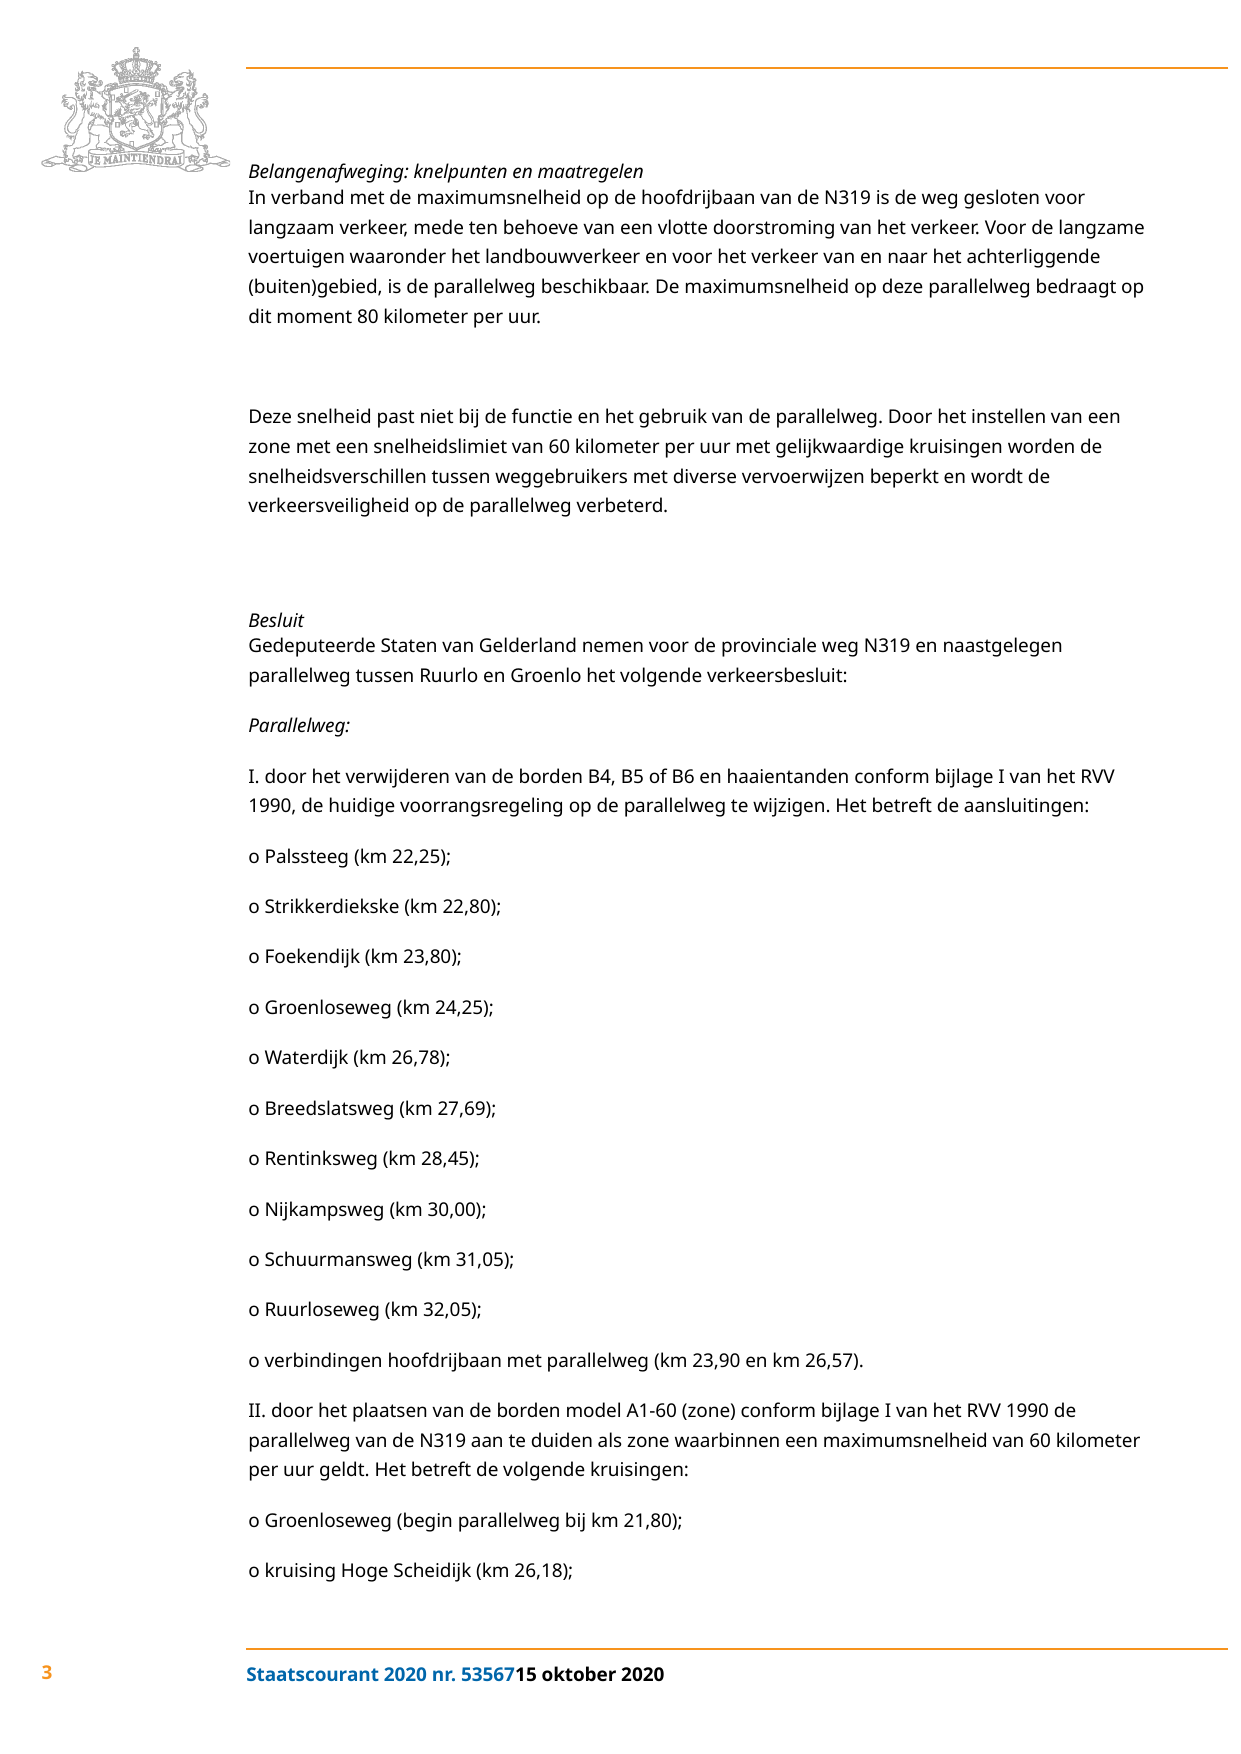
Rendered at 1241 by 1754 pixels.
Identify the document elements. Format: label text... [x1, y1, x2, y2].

text o Strikkerdiekske (km 22,80); [248, 893, 1152, 919]
text In verband met de maximumsnelheid op de hoofdrijbaan van de N319 is de weg gesloten voor langzaam verkeer, mede ten behoeve van een vlotte doorstroming van het verkeer. Voor de langzame voertuigen waaronder het landbouwverkeer en voor het verkeer van en naar het achterliggende (buiten)gebied, is de parallelweg beschikbaar. De maximumsnelheid op deze parallelweg bedraagt op dit moment 80 kilometer per uur. [248, 184, 1152, 328]
text o Ruurloseweg (km 32,05); [248, 1297, 1152, 1322]
text o kruising Hoge Scheidijk (km 26,18); [248, 1557, 1152, 1583]
text o Groenloseweg (begin parallelweg bij km 21,80); [248, 1507, 1152, 1533]
text Besluit [248, 607, 1152, 632]
text II. door het plaatsen van de borden model A1-60 (zone) conform bijlage I van het RVV 1990 de parallelweg van de N319 aan te duiden als zone waarbinnen een maximumsnelheid van 60 kilometer per uur geldt. Het betreft de volgende kruisingen: [248, 1397, 1152, 1482]
text o Rentinksweg (km 28,45); [248, 1145, 1152, 1171]
text Deze snelheid past niet bij de functie en het gebruik van de parallelweg. Door het instellen van een zone met een snelheidslimiet van 60 kilometer per uur met gelijkwaardige kruisingen worden de snelheidsverschillen tussen weggebruikers met diverse vervoerwijzen beperkt en wordt de verkeersveiligheid op de parallelweg verbeterd. [248, 404, 1152, 518]
text o Nijkampsweg (km 30,00); [248, 1196, 1152, 1222]
text o Breedslatsweg (km 27,69); [248, 1095, 1152, 1121]
picture [41, 47, 231, 172]
text Gedeputeerde Staten van Gelderland nemen voor de provinciale weg N319 en naastgelegen parallelweg tussen Ruurlo en Groenlo het volgende verkeersbesluit: [248, 632, 1152, 688]
text o Waterdijk (km 26,78); [248, 1044, 1152, 1070]
text o Palssteeg (km 22,25); [248, 843, 1152, 869]
text Belangenafweging: knelpunten en maatregelen [248, 159, 1152, 184]
text I. door het verwijderen van de borden B4, B5 of B6 en haaientanden conform bijlage I van het RVV 1990, de huidige voorrangsregeling op de parallelweg te wijzigen. Het betreft de aansluitingen: [248, 763, 1152, 818]
text o verbindingen hoofdrijbaan met parallelweg (km 23,90 en km 26,57). [248, 1347, 1152, 1373]
text o Schuurmansweg (km 31,05); [248, 1246, 1152, 1272]
text o Groenloseweg (km 24,25); [248, 994, 1152, 1020]
text o Foekendijk (km 23,80); [248, 944, 1152, 969]
text Parallelweg: [248, 712, 1152, 738]
